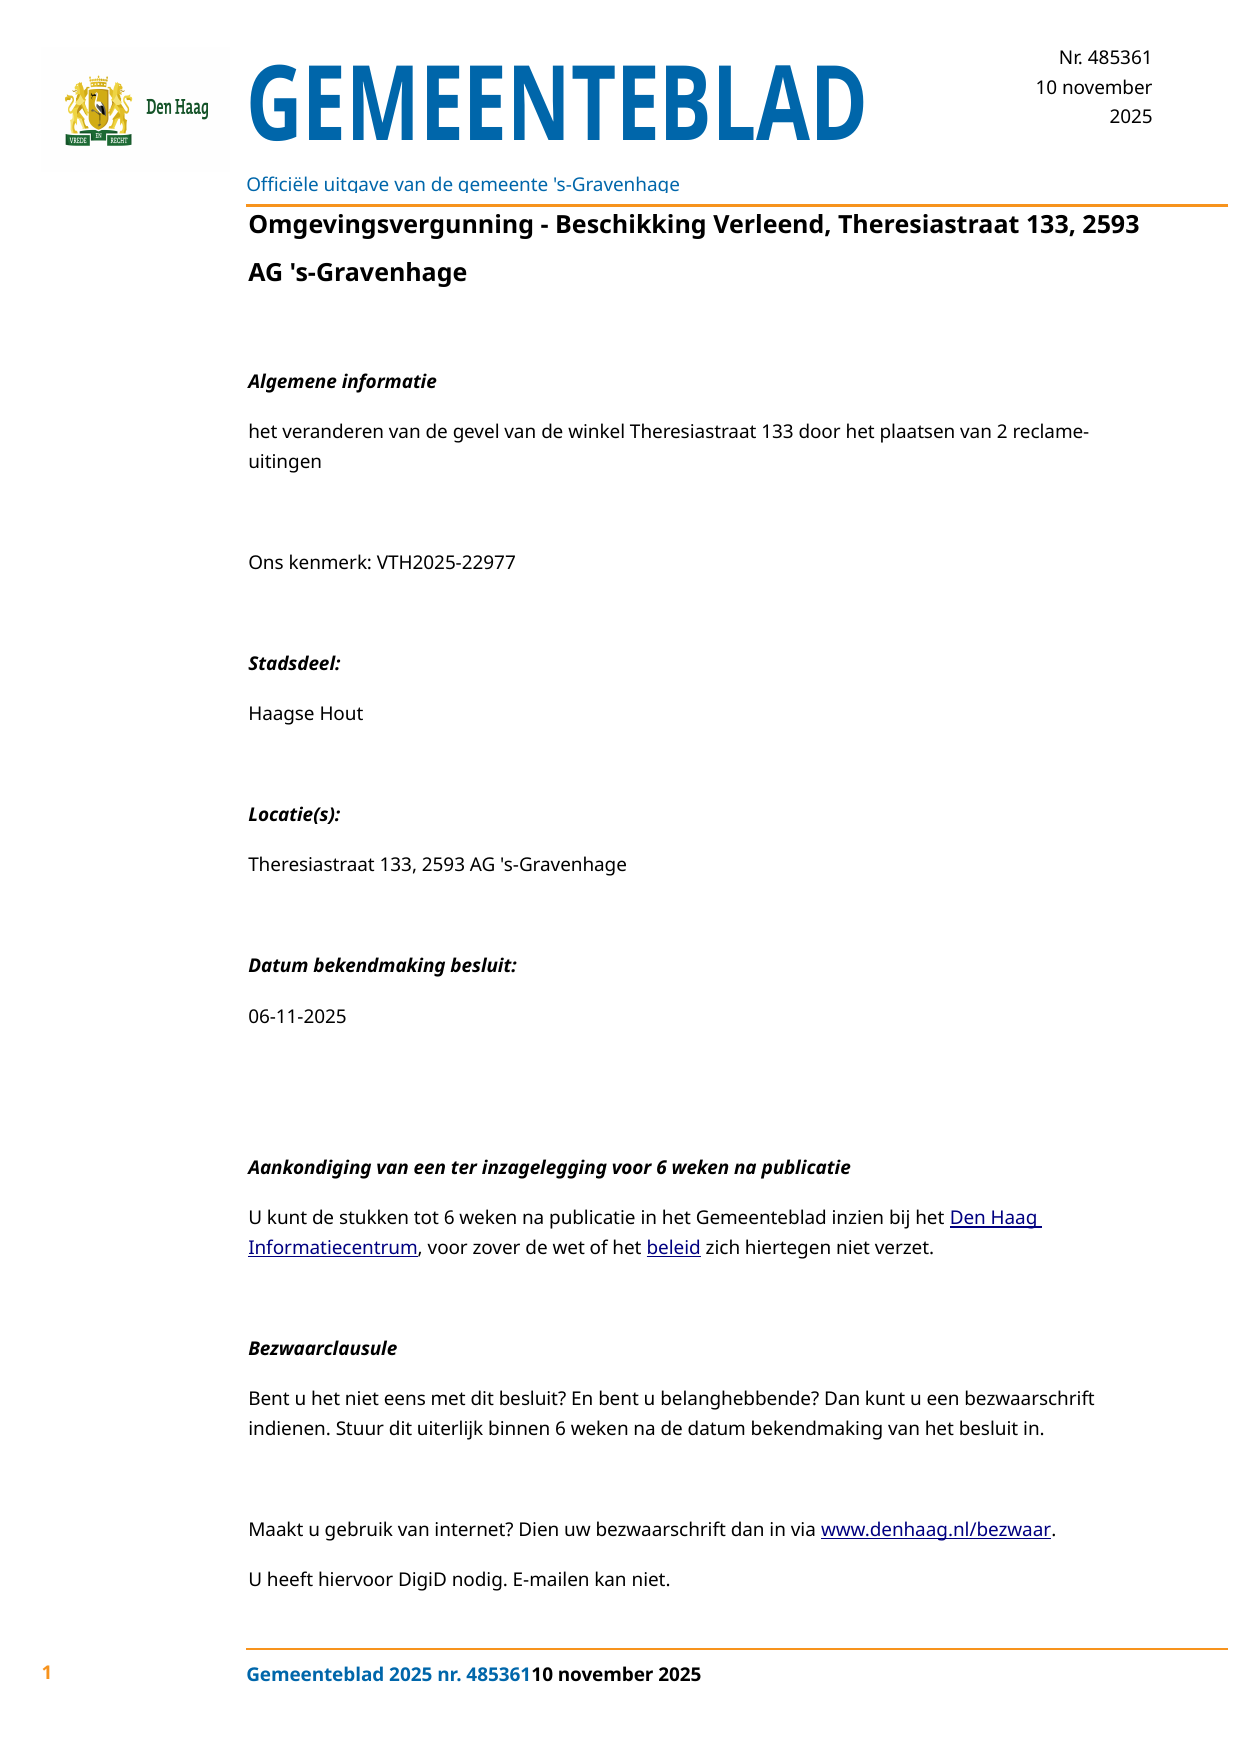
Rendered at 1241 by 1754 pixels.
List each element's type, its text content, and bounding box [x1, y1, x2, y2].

text Bezwaarclausule [248, 1335, 1152, 1361]
text Locatie(s): [248, 801, 1152, 827]
picture [41, 47, 231, 172]
text U heeft hiervoor DigiD nodig. E-mailen kan niet. [248, 1566, 1152, 1592]
text 06-11-2025 [248, 1003, 1152, 1029]
text Stadsdeel: [248, 650, 1152, 676]
text Omgevingsvergunning - Beschikking Verleend, Theresiastraat 133, 2593 AG 's-Gravenhage [248, 207, 1152, 288]
text Datum bekendmaking besluit: [248, 952, 1152, 978]
text Haagse Hout [248, 700, 1152, 726]
text het veranderen van de gevel van de winkel Theresiastraat 133 door het plaatsen van 2 reclame-uitingen [248, 419, 1152, 474]
text Theresiastraat 133, 2593 AG 's-Gravenhage [248, 852, 1152, 877]
text Maakt u gebruik van internet? Dien uw bezwaarschrift dan in via www.denhaag.nl/bezwaar. [248, 1516, 1152, 1542]
text Aankondiging van een ter inzagelegging voor 6 weken na publicatie [248, 1154, 1152, 1180]
text Algemene informatie [248, 368, 1152, 394]
text Ons kenmerk: VTH2025-22977 [248, 549, 1152, 575]
text Bent u het niet eens met dit besluit? En bent u belanghebbende? Dan kunt u een bezwaarschrift indienen. Stuur dit uiterlijk binnen 6 weken na de datum bekendmaking van het besluit in. [248, 1385, 1152, 1441]
text U kunt de stukken tot 6 weken na publicatie in het Gemeenteblad inzien bij het Den Haag Informatiecentrum, voor zover de wet of het beleid zich hiertegen niet verzet. [248, 1204, 1152, 1260]
